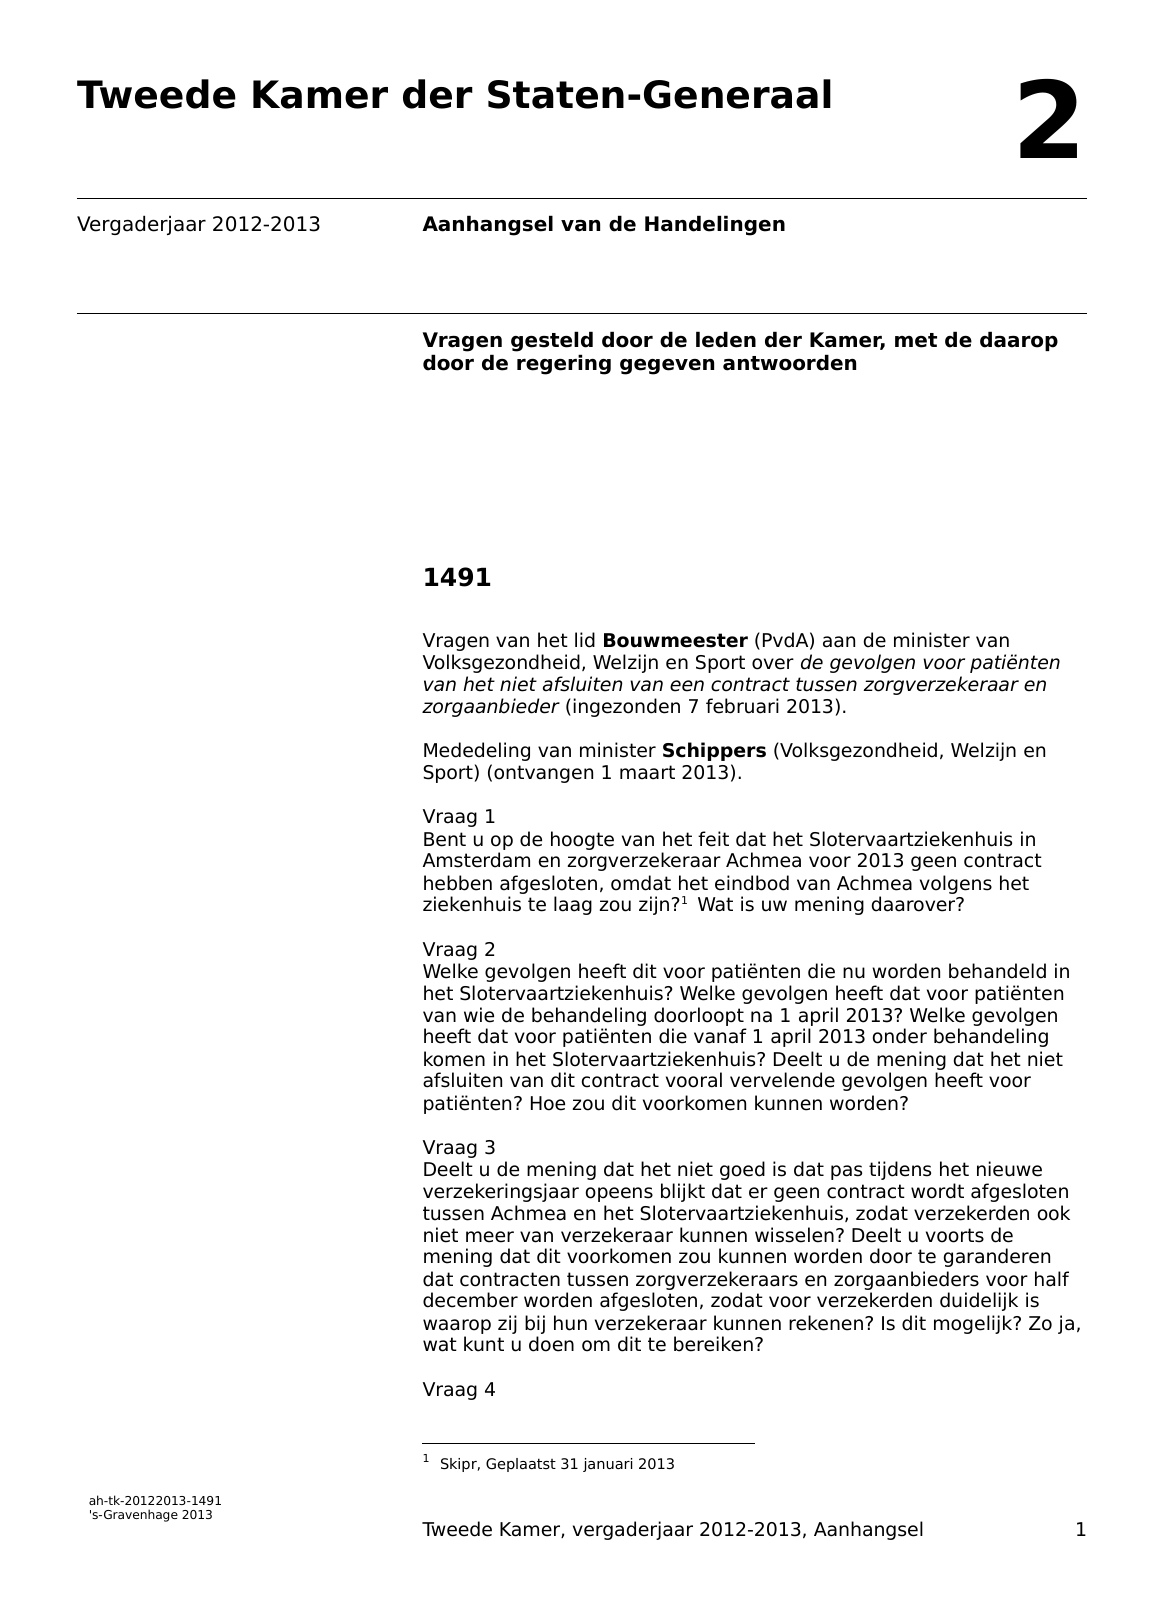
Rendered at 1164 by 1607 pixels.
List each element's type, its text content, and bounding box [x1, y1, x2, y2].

table_cell Vragen gesteld door de leden der Kamer, met de daarop door de regering gegeven antwoorden [422, 314, 1087, 375]
text Vraag 4 [422, 1378, 1087, 1401]
text Vraag 2 [422, 938, 1087, 961]
text Bent u op de hoogte van het feit dat het Slotervaartziekenhuis in Amsterdam en zorgverzekeraar Achmea voor 2013 geen contract hebben afgesloten, omdat het eindbod van Achmea volgens het ziekenhuis te laag zou zijn? Wat is uw mening daarover? [422, 828, 1087, 916]
text Vraag 3 [422, 1137, 1087, 1158]
text 1491 [422, 563, 1087, 592]
table_cell [77, 314, 422, 375]
text ah-tk-20122013-1491 [88, 1494, 323, 1508]
text Welke gevolgen heeft dit voor patiënten die nu worden behandeld in het Slotervaartziekenhuis? Welke gevolgen heeft dat voor patiënten van wie de behandeling doorloopt na 1 april 2013? Welke gevolgen heeft dat voor patiënten die vanaf 1 april 2013 onder behandeling komen in het Slotervaartziekenhuis? Deelt u de mening dat het niet afsluiten van dit contract vooral vervelende gevolgen heeft voor patiënten? Hoe zou dit voorkomen kunnen worden? [422, 961, 1087, 1114]
text 's-Gravenhage 2013 [88, 1508, 323, 1522]
text Mededeling van minister Schippers (Volksgezondheid, Welzijn en Sport) (ontvangen 1 maart 2013). [422, 740, 1087, 784]
text Vragen van het lid Bouwmeester (PvdA) aan de minister van Volksgezondheid, Welzijn en Sport over de gevolgen voor patiënten van het niet afsluiten van een contract tussen zorgverzekeraar en zorgaanbieder (ingezonden 7 februari 2013). [422, 630, 1087, 718]
table_cell Aanhangsel van de Handelingen [422, 199, 1087, 313]
table_header Tweede Kamer der Staten-Generaal [77, 59, 886, 198]
text Vraag 1 [422, 806, 1087, 828]
text Deelt u de mening dat het niet goed is dat pas tijdens het nieuwe verzekeringsjaar opeens blijkt dat er geen contract wordt afgesloten tussen Achmea en het Slotervaartziekenhuis, zodat verzekerden ook niet meer van verzekeraar kunnen wisselen? Deelt u voorts de mening dat dit voorkomen zou kunnen worden door te garanderen dat contracten tussen zorgverzekeraars en zorgaanbieders voor half december worden afgesloten, zodat voor verzekerden duidelijk is waarop zij bij hun verzekeraar kunnen rekenen? Is dit mogelijk? Zo ja, wat kunt u doen om dit te bereiken? [422, 1158, 1087, 1356]
table_header 2 [886, 59, 1087, 198]
table_cell Vergaderjaar 2012-2013 [77, 199, 422, 313]
text Skipr, Geplaatst 31 januari 2013 [422, 1452, 1087, 1474]
